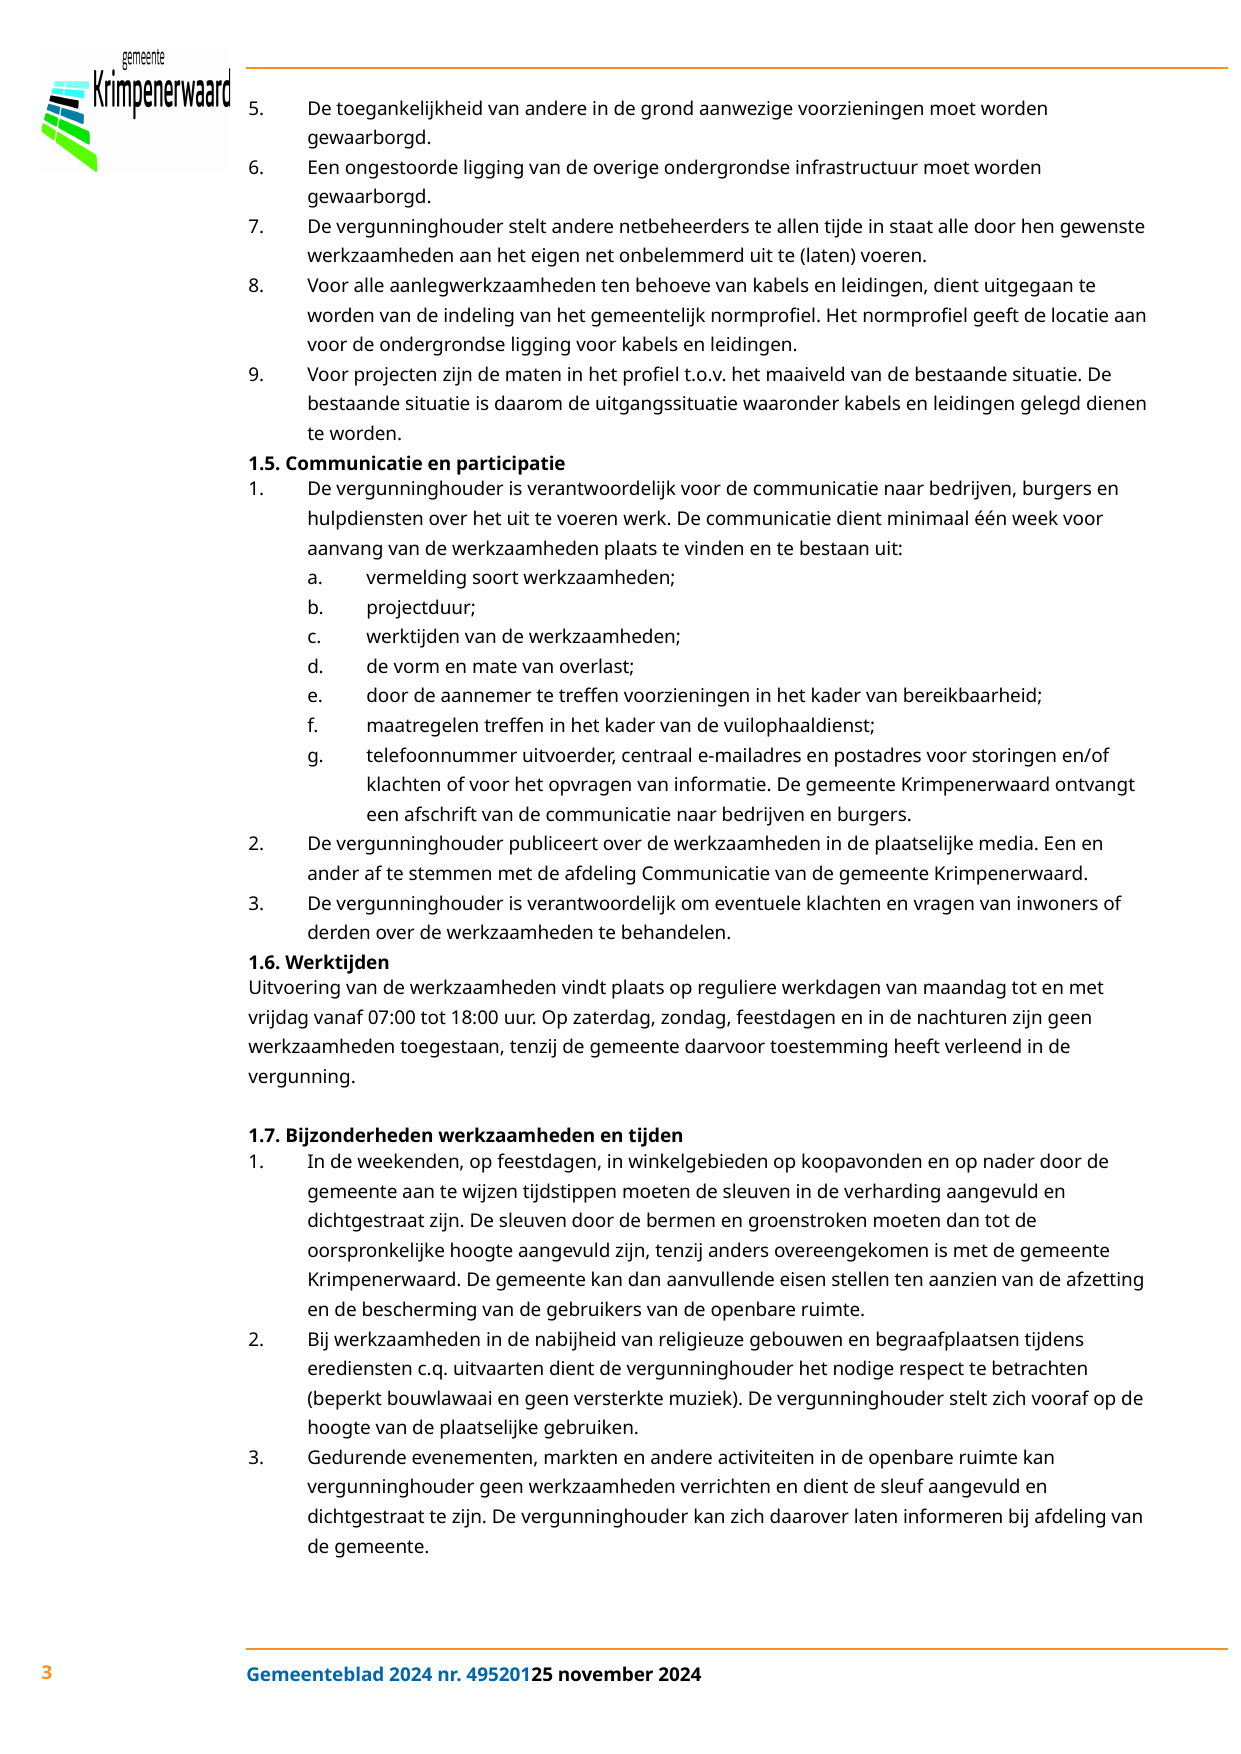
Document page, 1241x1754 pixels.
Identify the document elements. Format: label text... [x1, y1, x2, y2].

list projectduur; [307, 594, 1152, 619]
text 1.5. Communicatie en participatie [248, 450, 1152, 476]
list door de aannemer te treffen voorzieningen in het kader van bereikbaarheid; [307, 683, 1152, 708]
list Een ongestoorde ligging van de overige ondergrondse infrastructuur moet worden gewaarborgd. [248, 154, 1152, 209]
list De vergunninghouder is verantwoordelijk voor de communicatie naar bedrijven, burgers en hulpdiensten over het uit te voeren werk. De communicatie dient minimaal één week voor aanvang van de werkzaamheden plaats te vinden en te bestaan uit: [248, 476, 1152, 560]
list In de weekenden, op feestdagen, in winkelgebieden op koopavonden en op nader door de gemeente aan te wijzen tijdstippen moeten de sleuven in de verharding aangevuld en dichtgestraat zijn. De sleuven door de bermen en groenstroken moeten dan tot de oorspronkelijke hoogte aangevuld zijn, tenzij anders overeengekomen is met de gemeente Krimpenerwaard. De gemeente kan dan aanvullende eisen stellen ten aanzien van de afzetting en de bescherming van de gebruikers van de openbare ruimte. [248, 1148, 1152, 1322]
text 1.7. Bijzonderheden werkzaamheden en tijden [248, 1122, 1152, 1148]
list Voor projecten zijn de maten in het profiel t.o.v. het maaiveld van de bestaande situatie. De bestaande situatie is daarom de uitgangssituatie waaronder kabels en leidingen gelegd dienen te worden. [248, 361, 1152, 446]
list Voor alle aanlegwerkzaamheden ten behoeve van kabels en leidingen, dient uitgegaan te worden van de indeling van het gemeentelijk normprofiel. Het normprofiel geeft de locatie aan voor de ondergrondse ligging voor kabels en leidingen. [248, 272, 1152, 357]
list De toegankelijkheid van andere in de grond aanwezige voorzieningen moet worden gewaarborgd. [248, 95, 1152, 150]
text Uitvoering van de werkzaamheden vindt plaats op reguliere werkdagen van maandag tot en met vrijdag vanaf 07:00 tot 18:00 uur. Op zaterdag, zondag, feestdagen en in de nachturen zijn geen werkzaamheden toegestaan, tenzij de gemeente daarvoor toestemming heeft verleend in de vergunning. [248, 974, 1152, 1089]
list de vorm en mate van overlast; [307, 653, 1152, 679]
list telefoonnummer uitvoerder, centraal e-mailadres en postadres voor storingen en/of klachten of voor het opvragen van informatie. De gemeente Krimpenerwaard ontvangt een afschrift van de communicatie naar bedrijven en burgers. [307, 742, 1152, 827]
list De vergunninghouder publiceert over de werkzaamheden in de plaatselijke media. Een en ander af te stemmen met de afdeling Communicatie van de gemeente Krimpenerwaard. [248, 831, 1152, 886]
text 1.6. Werktijden [248, 949, 1152, 974]
list De vergunninghouder stelt andere netbeheerders te allen tijde in staat alle door hen gewenste werkzaamheden aan het eigen net onbelemmerd uit te (laten) voeren. [248, 213, 1152, 268]
list maatregelen treffen in het kader van de vuilophaaldienst; [307, 712, 1152, 738]
list vermelding soort werkzaamheden; [307, 564, 1152, 590]
list Bij werkzaamheden in de nabijheid van religieuze gebouwen en begraafplaatsen tijdens erediensten c.q. uitvaarten dient de vergunninghouder het nodige respect te betrachten (beperkt bouwlawaai en geen versterkte muziek). De vergunninghouder stelt zich vooraf op de hoogte van de plaatselijke gebruiken. [248, 1326, 1152, 1440]
list werktijden van de werkzaamheden; [307, 623, 1152, 649]
picture [41, 47, 231, 172]
list De vergunninghouder is verantwoordelijk om eventuele klachten en vragen van inwoners of derden over de werkzaamheden te behandelen. [248, 890, 1152, 945]
list Gedurende evenementen, markten en andere activiteiten in de openbare ruimte kan vergunninghouder geen werkzaamheden verrichten en dient de sleuf aangevuld en dichtgestraat te zijn. De vergunninghouder kan zich daarover laten informeren bij afdeling van de gemeente. [248, 1444, 1152, 1558]
